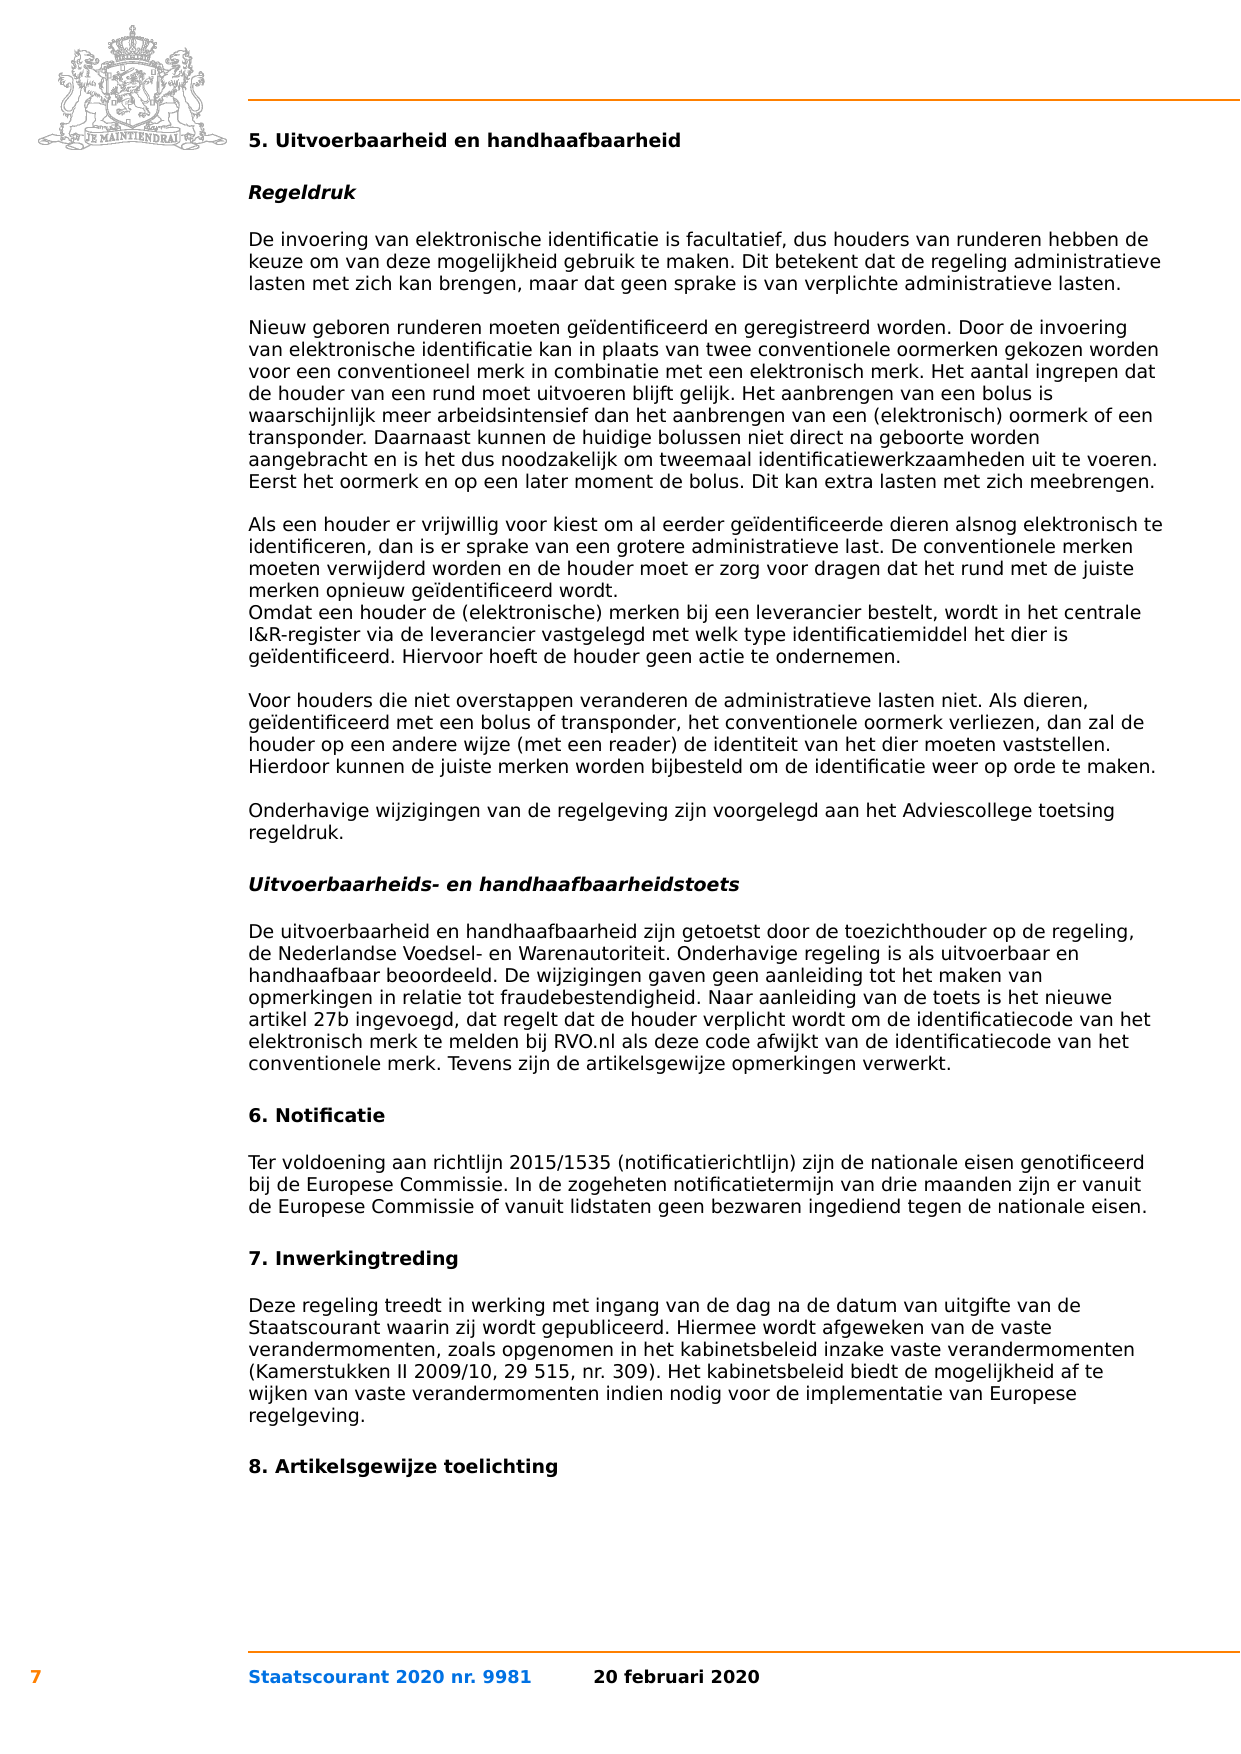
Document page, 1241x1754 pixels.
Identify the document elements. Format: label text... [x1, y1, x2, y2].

text De uitvoerbaarheid en handhaafbaarheid zijn getoetst door de toezichthouder op de regeling, de Nederlandse Voedsel- en Warenautoriteit. Onderhavige regeling is als uitvoerbaar en handhaafbaar beoordeeld. De wijzigingen gaven geen aanleiding tot het maken van opmerkingen in relatie tot fraudebestendigheid. Naar aanleiding van de toets is het nieuwe artikel 27b ingevoegd, dat regelt dat de houder verplicht wordt om de identificatiecode van het elektronisch merk te melden bij RVO.nl als deze code afwijkt van de identificatiecode van het conventionele merk. Tevens zijn de artikelsgewijze opmerkingen verwerkt. [248, 921, 1163, 1075]
text Omdat een houder de (elektronische) merken bij een leverancier bestelt, wordt in het centrale I&R-register via de leverancier vastgelegd met welk type identificatiemiddel het dier is geïdentificeerd. Hiervoor hoeft de houder geen actie te ondernemen. [248, 602, 1163, 668]
text De invoering van elektronische identificatie is facultatief, dus houders van runderen hebben de keuze om van deze mogelijkheid gebruik te maken. Dit betekent dat de regeling administratieve lasten met zich kan brengen, maar dat geen sprake is van verplichte administratieve lasten. [248, 229, 1163, 295]
subtitle Regeldruk [248, 182, 1163, 204]
text Nieuw geboren runderen moeten geïdentificeerd en geregistreerd worden. Door de invoering van elektronische identificatie kan in plaats van twee conventionele oormerken gekozen worden voor een conventioneel merk in combinatie met een elektronisch merk. Het aantal ingrepen dat de houder van een rund moet uitvoeren blijft gelijk. Het aanbrengen van een bolus is waarschijnlijk meer arbeidsintensief dan het aanbrengen van een (elektronisch) oormerk of een transponder. Daarnaast kunnen de huidige bolussen niet direct na geboorte worden aangebracht en is het dus noodzakelijk om tweemaal identificatiewerkzaamheden uit te voeren. Eerst het oormerk en op een later moment de bolus. Dit kan extra lasten met zich meebrengen. [248, 317, 1163, 492]
text Deze regeling treedt in werking met ingang van de dag na de datum van uitgifte van de Staatscourant waarin zij wordt gepubliceerd. Hiermee wordt afgeweken van de vaste verandermomenten, zoals opgenomen in het kabinetsbeleid inzake vaste verandermomenten (Kamerstukken II 2009/10, 29 515, nr. 309). Het kabinetsbeleid biedt de mogelijkheid af te wijken van vaste verandermomenten indien nodig voor de implementatie van Europese regelgeving. [248, 1294, 1163, 1426]
text Ter voldoening aan richtlijn 2015/1535 (notificatierichtlijn) zijn de nationale eisen genotificeerd bij de Europese Commissie. In de zogeheten notificatietermijn van drie maanden zijn er vanuit de Europese Commissie of vanuit lidstaten geen bezwaren ingediend tegen de nationale eisen. [248, 1152, 1163, 1218]
text Als een houder er vrijwillig voor kiest om al eerder geïdentificeerde dieren alsnog elektronisch te identificeren, dan is er sprake van een grotere administratieve last. De conventionele merken moeten verwijderd worden en de houder moet er zorg voor dragen dat het rund met de juiste merken opnieuw geïdentificeerd wordt. [248, 514, 1163, 602]
text Onderhavige wijzigingen van de regelgeving zijn voorgelegd aan het Adviescollege toetsing regeldruk. [248, 800, 1163, 844]
subtitle 6. Notificatie [248, 1105, 1163, 1127]
subtitle 5. Uitvoerbaarheid en handhaafbaarheid [248, 130, 1163, 152]
subtitle Uitvoerbaarheids- en handhaafbaarheidstoets [248, 874, 1163, 896]
picture [38, 25, 227, 150]
subtitle 8. Artikelsgewijze toelichting [248, 1456, 1163, 1478]
text Voor houders die niet overstappen veranderen de administratieve lasten niet. Als dieren, geïdentificeerd met een bolus of transponder, het conventionele oormerk verliezen, dan zal de houder op een andere wijze (met een reader) de identiteit van het dier moeten vaststellen. Hierdoor kunnen de juiste merken worden bijbesteld om de identificatie weer op orde te maken. [248, 690, 1163, 778]
subtitle 7. Inwerkingtreding [248, 1248, 1163, 1269]
